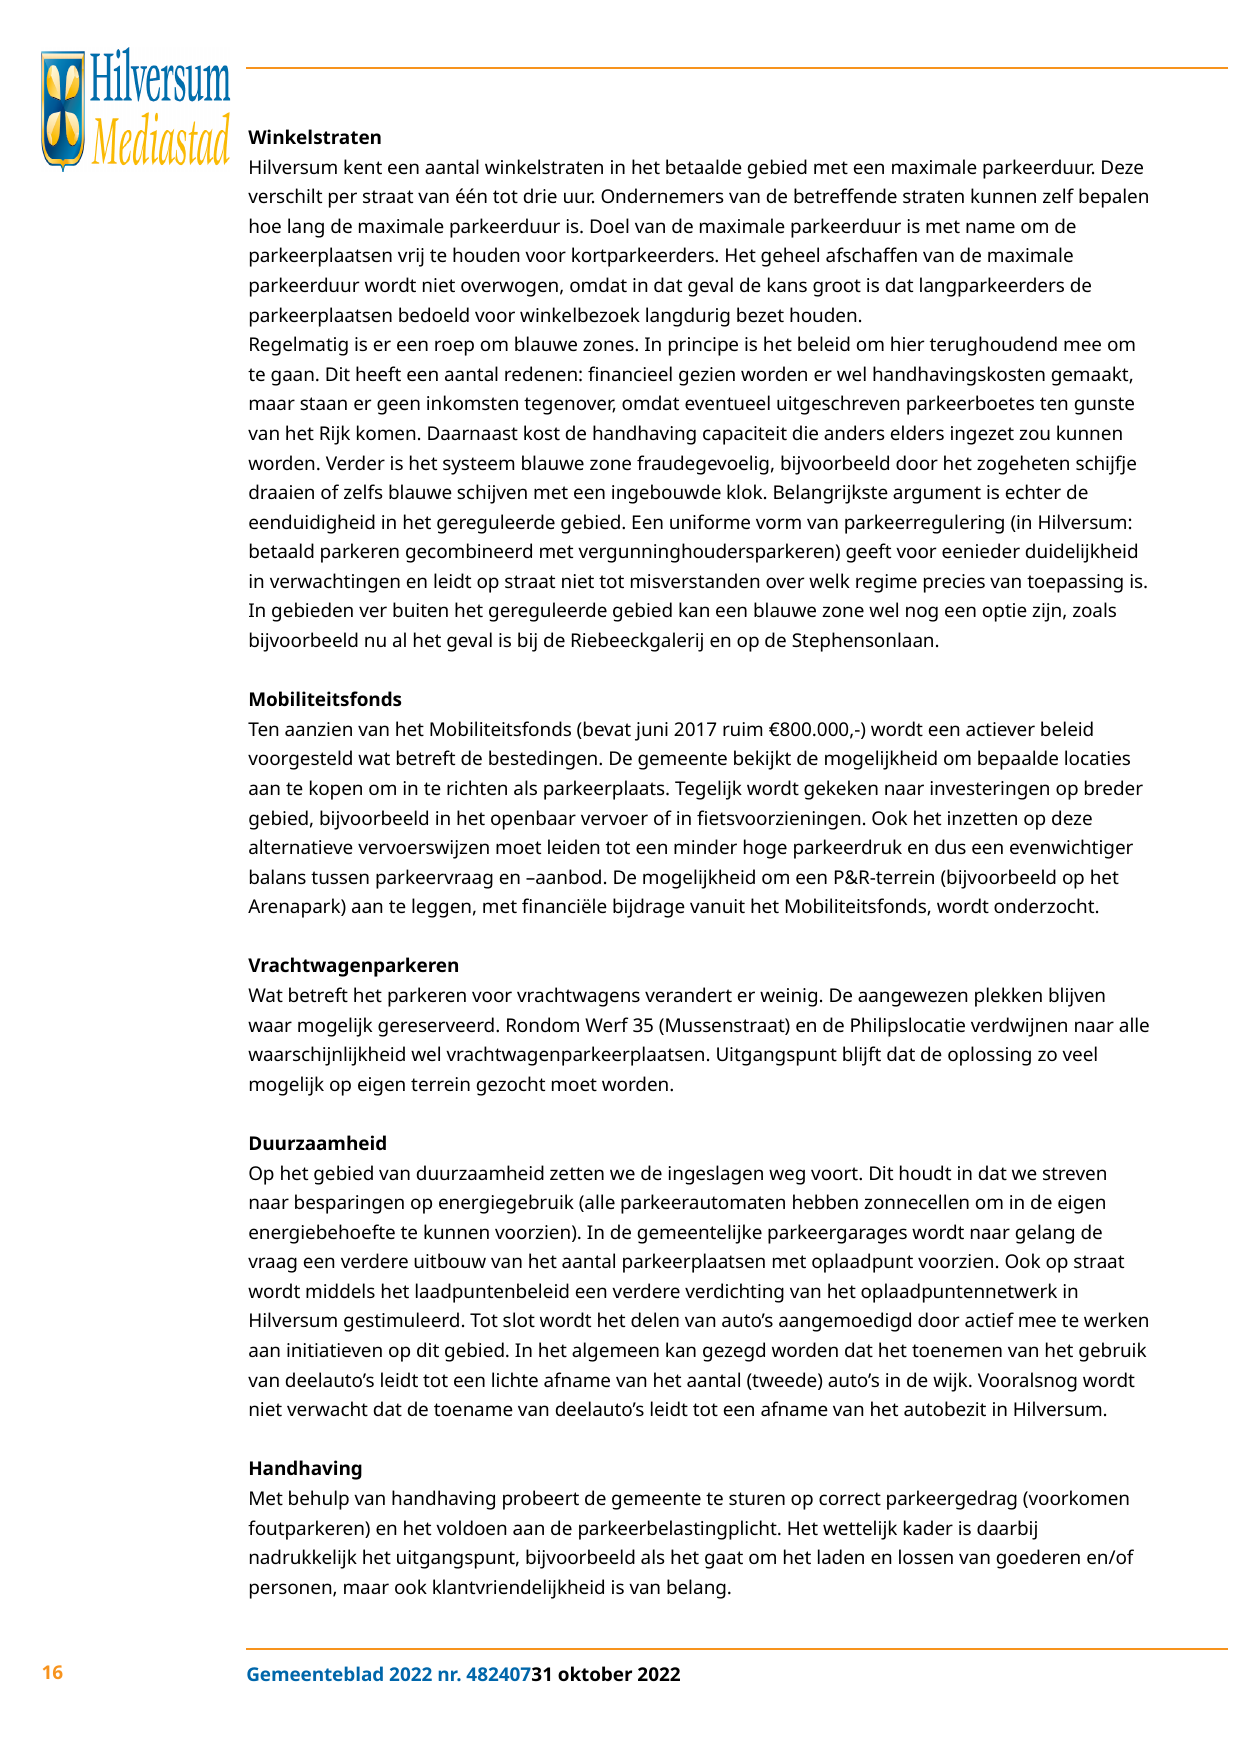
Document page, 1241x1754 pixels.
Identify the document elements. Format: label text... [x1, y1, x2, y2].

text Handhaving [248, 1456, 1152, 1481]
text Met behulp van handhaving probeert de gemeente te sturen op correct parkeergedrag (voorkomen foutparkeren) en het voldoen aan de parkeerbelastingplicht. Het wettelijk kader is daarbij nadrukkelijk het uitgangspunt, bijvoorbeeld als het gaat om het laden en lossen van goederen en/of personen, maar ook klantvriendelijkheid is van belang. [248, 1485, 1152, 1600]
text Winkelstraten [248, 124, 1152, 150]
text Regelmatig is er een roep om blauwe zones. In principe is het beleid om hier terughoudend mee om te gaan. Dit heeft een aantal redenen: financieel gezien worden er wel handhavingskosten gemaakt, maar staan er geen inkomsten tegenover, omdat eventueel uitgeschreven parkeerboetes ten gunste van het Rijk komen. Daarnaast kost de handhaving capaciteit die anders elders ingezet zou kunnen worden. Verder is het systeem blauwe zone fraudegevoelig, bijvoorbeeld door het zogeheten schijfje draaien of zelfs blauwe schijven met een ingebouwde klok. Belangrijkste argument is echter de eenduidigheid in het gereguleerde gebied. Een uniforme vorm van parkeerregulering (in Hilversum: betaald parkeren gecombineerd met vergunninghoudersparkeren) geeft voor eenieder duidelijkheid in verwachtingen en leidt op straat niet tot misverstanden over welk regime precies van toepassing is. In gebieden ver buiten het gereguleerde gebied kan een blauwe zone wel nog een optie zijn, zoals bijvoorbeeld nu al het geval is bij de Riebeeckgalerij en op de Stephensonlaan. [248, 331, 1152, 653]
text Mobiliteitsfonds [248, 686, 1152, 712]
text Ten aanzien van het Mobiliteitsfonds (bevat juni 2017 ruim €800.000,-) wordt een actiever beleid voorgesteld wat betreft de bestedingen. De gemeente bekijkt de mogelijkheid om bepaalde locaties aan te kopen om in te richten als parkeerplaats. Tegelijk wordt gekeken naar investeringen op breder gebied, bijvoorbeeld in het openbaar vervoer of in fietsvoorzieningen. Ook het inzetten op deze alternatieve vervoerswijzen moet leiden tot een minder hoge parkeerdruk en dus een evenwichtiger balans tussen parkeervraag en –aanbod. De mogelijkheid om een P&R-terrein (bijvoorbeeld op het Arenapark) aan te leggen, met financiële bijdrage vanuit het Mobiliteitsfonds, wordt onderzocht. [248, 716, 1152, 919]
text Duurzaamheid [248, 1130, 1152, 1156]
text Hilversum kent een aantal winkelstraten in het betaalde gebied met een maximale parkeerduur. Deze verschilt per straat van één tot drie uur. Ondernemers van de betreffende straten kunnen zelf bepalen hoe lang de maximale parkeerduur is. Doel van de maximale parkeerduur is met name om de parkeerplaatsen vrij te houden voor kortparkeerders. Het geheel afschaffen van de maximale parkeerduur wordt niet overwogen, omdat in dat geval de kans groot is dat langparkeerders de parkeerplaatsen bedoeld voor winkelbezoek langdurig bezet houden. [248, 154, 1152, 328]
picture [41, 47, 231, 172]
text Vrachtwagenparkeren [248, 953, 1152, 978]
text Wat betreft het parkeren voor vrachtwagens verandert er weinig. De aangewezen plekken blijven waar mogelijk gereserveerd. Rondom Werf 35 (Mussenstraat) en de Philipslocatie verdwijnen naar alle waarschijnlijkheid wel vrachtwagenparkeerplaatsen. Uitgangspunt blijft dat de oplossing zo veel mogelijk op eigen terrein gezocht moet worden. [248, 982, 1152, 1097]
text Op het gebied van duurzaamheid zetten we de ingeslagen weg voort. Dit houdt in dat we streven naar besparingen op energiegebruik (alle parkeerautomaten hebben zonnecellen om in de eigen energiebehoefte te kunnen voorzien). In de gemeentelijke parkeergarages wordt naar gelang de vraag een verdere uitbouw van het aantal parkeerplaatsen met oplaadpunt voorzien. Ook op straat wordt middels het laadpuntenbeleid een verdere verdichting van het oplaadpuntennetwerk in Hilversum gestimuleerd. Tot slot wordt het delen van auto’s aangemoedigd door actief mee te werken aan initiatieven op dit gebied. In het algemeen kan gezegd worden dat het toenemen van het gebruik van deelauto’s leidt tot een lichte afname van het aantal (tweede) auto’s in de wijk. Vooralsnog wordt niet verwacht dat de toename van deelauto’s leidt tot een afname van het autobezit in Hilversum. [248, 1160, 1152, 1422]
